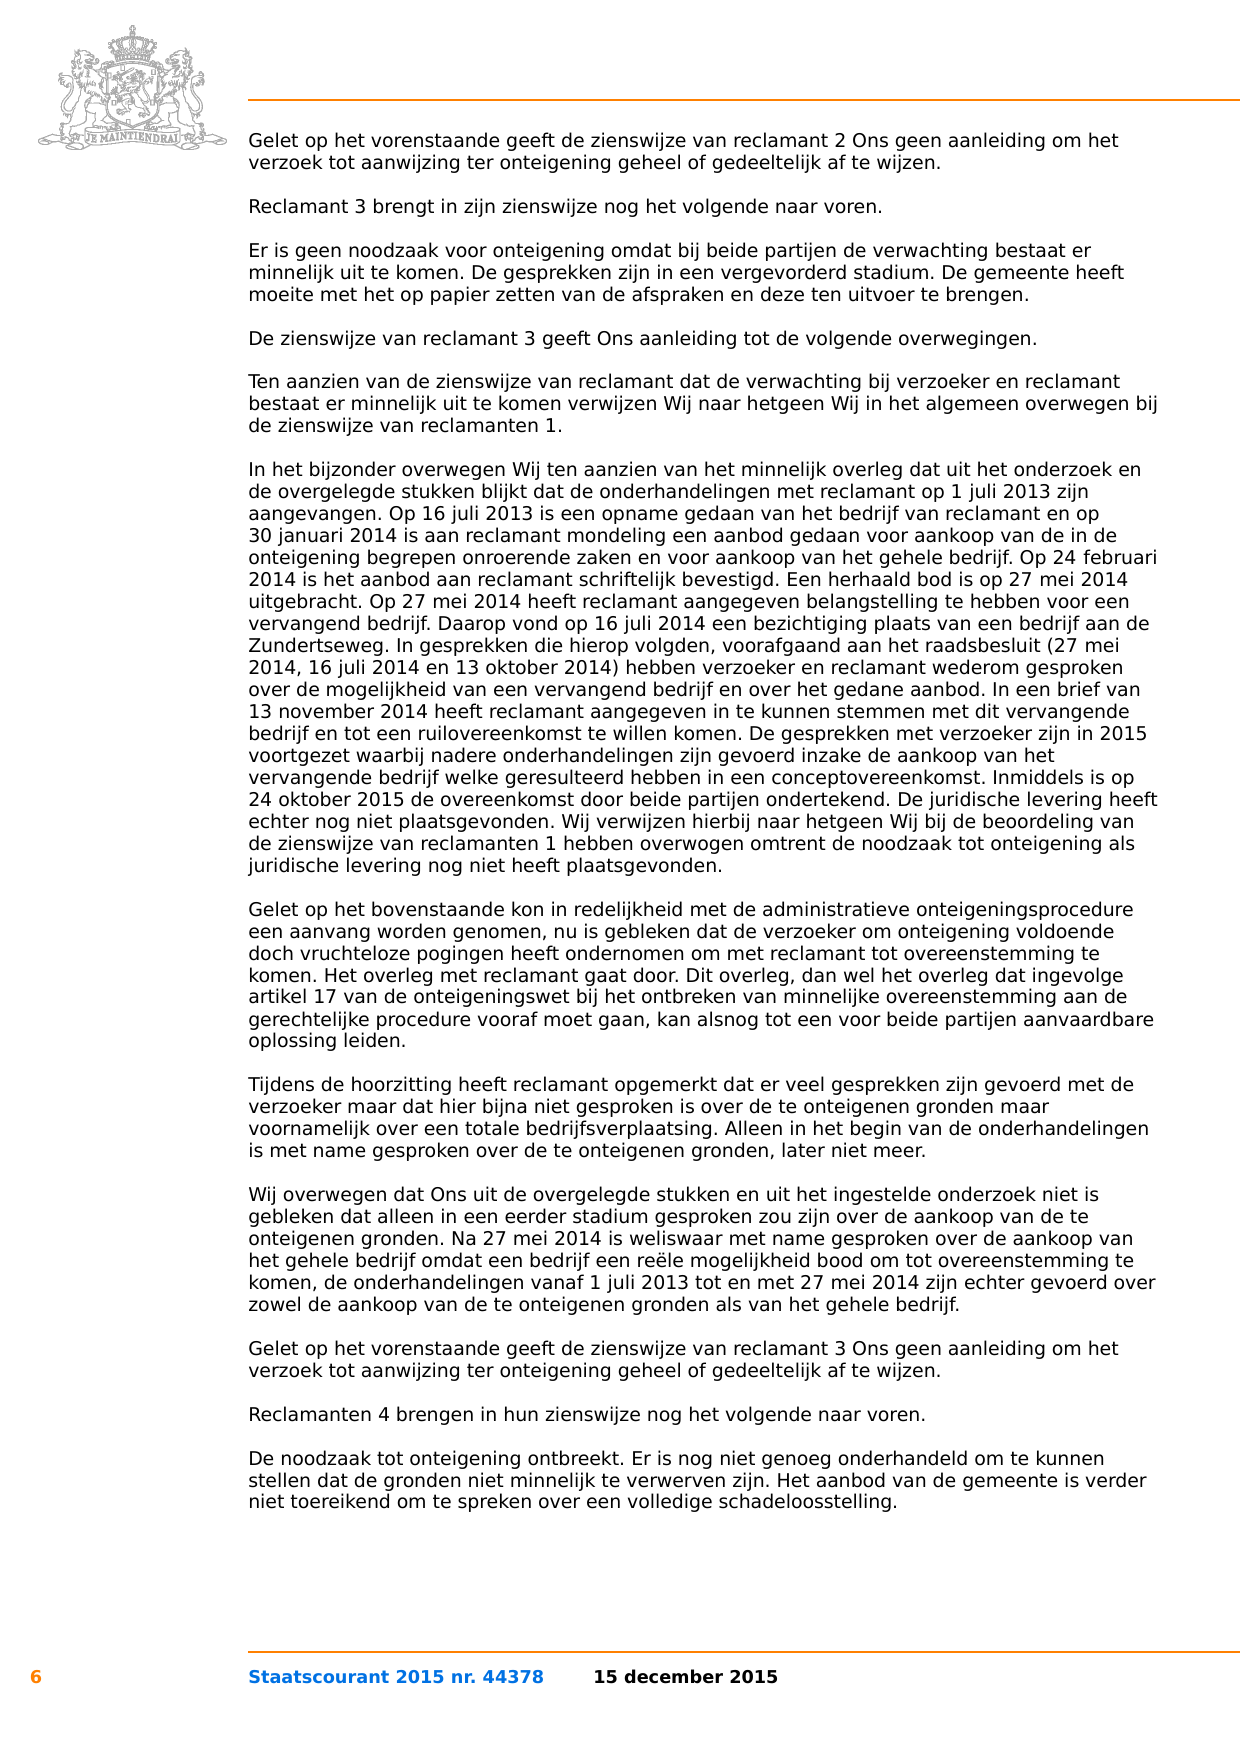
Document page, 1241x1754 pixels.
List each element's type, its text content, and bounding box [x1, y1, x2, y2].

text Ten aanzien van de zienswijze van reclamant dat de verwachting bij verzoeker en reclamant bestaat er minnelijk uit te komen verwijzen Wij naar hetgeen Wij in het algemeen overwegen bij de zienswijze van reclamanten 1. [248, 371, 1163, 437]
text Er is geen noodzaak voor onteigening omdat bij beide partijen de verwachting bestaat er minnelijk uit te komen. De gesprekken zijn in een vergevorderd stadium. De gemeente heeft moeite met het op papier zetten van de afspraken en deze ten uitvoer te brengen. [248, 239, 1163, 306]
text Gelet op het vorenstaande geeft de zienswijze van reclamant 2 Ons geen aanleiding om het verzoek tot aanwijzing ter onteigening geheel of gedeeltelijk af te wijzen. [248, 130, 1163, 174]
text Gelet op het vorenstaande geeft de zienswijze van reclamant 3 Ons geen aanleiding om het verzoek tot aanwijzing ter onteigening geheel of gedeeltelijk af te wijzen. [248, 1338, 1163, 1382]
text De noodzaak tot onteigening ontbreekt. Er is nog niet genoeg onderhandeld om te kunnen stellen dat de gronden niet minnelijk te verwerven zijn. Het aanbod van de gemeente is verder niet toereikend om te spreken over een volledige schadeloosstelling. [248, 1447, 1163, 1513]
text Wij overwegen dat Ons uit de overgelegde stukken en uit het ingestelde onderzoek niet is gebleken dat alleen in een eerder stadium gesproken zou zijn over de aankoop van de te onteigenen gronden. Na 27 mei 2014 is weliswaar met name gesproken over de aankoop van het gehele bedrijf omdat een bedrijf een reële mogelijkheid bood om tot overeenstemming te komen, de onderhandelingen vanaf 1 juli 2013 tot en met 27 mei 2014 zijn echter gevoerd over zowel de aankoop van de te onteigenen gronden als van het gehele bedrijf. [248, 1184, 1163, 1316]
text Reclamant 3 brengt in zijn zienswijze nog het volgende naar voren. [248, 196, 1163, 218]
text In het bijzonder overwegen Wij ten aanzien van het minnelijk overleg dat uit het onderzoek en de overgelegde stukken blijkt dat de onderhandelingen met reclamant op 1 juli 2013 zijn aangevangen. Op 16 juli 2013 is een opname gedaan van het bedrijf van reclamant en op 30 januari 2014 is aan reclamant mondeling een aanbod gedaan voor aankoop van de in de onteigening begrepen onroerende zaken en voor aankoop van het gehele bedrijf. Op 24 februari 2014 is het aanbod aan reclamant schriftelijk bevestigd. Een herhaald bod is op 27 mei 2014 uitgebracht. Op 27 mei 2014 heeft reclamant aangegeven belangstelling te hebben voor een vervangend bedrijf. Daarop vond op 16 juli 2014 een bezichtiging plaats van een bedrijf aan de Zundertseweg. In gesprekken die hierop volgden, voorafgaand aan het raadsbesluit (27 mei 2014, 16 juli 2014 en 13 oktober 2014) hebben verzoeker en reclamant wederom gesproken over de mogelijkheid van een vervangend bedrijf en over het gedane aanbod. In een brief van 13 november 2014 heeft reclamant aangegeven in te kunnen stemmen met dit vervangende bedrijf en tot een ruilovereenkomst te willen komen. De gesprekken met verzoeker zijn in 2015 voortgezet waarbij nadere onderhandelingen zijn gevoerd inzake de aankoop van het vervangende bedrijf welke geresulteerd hebben in een conceptovereenkomst. Inmiddels is op 24 oktober 2015 de overeenkomst door beide partijen ondertekend. De juridische levering heeft echter nog niet plaatsgevonden. Wij verwijzen hierbij naar hetgeen Wij bij de beoordeling van de zienswijze van reclamanten 1 hebben overwogen omtrent de noodzaak tot onteigening als juridische levering nog niet heeft plaatsgevonden. [248, 459, 1163, 877]
picture [38, 25, 227, 150]
text Gelet op het bovenstaande kon in redelijkheid met de administratieve onteigeningsprocedure een aanvang worden genomen, nu is gebleken dat de verzoeker om onteigening voldoende doch vruchteloze pogingen heeft ondernomen om met reclamant tot overeenstemming te komen. Het overleg met reclamant gaat door. Dit overleg, dan wel het overleg dat ingevolge artikel 17 van de onteigeningswet bij het ontbreken van minnelijke overeenstemming aan de gerechtelijke procedure vooraf moet gaan, kan alsnog tot een voor beide partijen aanvaardbare oplossing leiden. [248, 898, 1163, 1052]
text De zienswijze van reclamant 3 geeft Ons aanleiding tot de volgende overwegingen. [248, 327, 1163, 349]
text Reclamanten 4 brengen in hun zienswijze nog het volgende naar voren. [248, 1404, 1163, 1426]
text Tijdens de hoorzitting heeft reclamant opgemerkt dat er veel gesprekken zijn gevoerd met de verzoeker maar dat hier bijna niet gesproken is over de te onteigenen gronden maar voornamelijk over een totale bedrijfsverplaatsing. Alleen in het begin van de onderhandelingen is met name gesproken over de te onteigenen gronden, later niet meer. [248, 1074, 1163, 1162]
